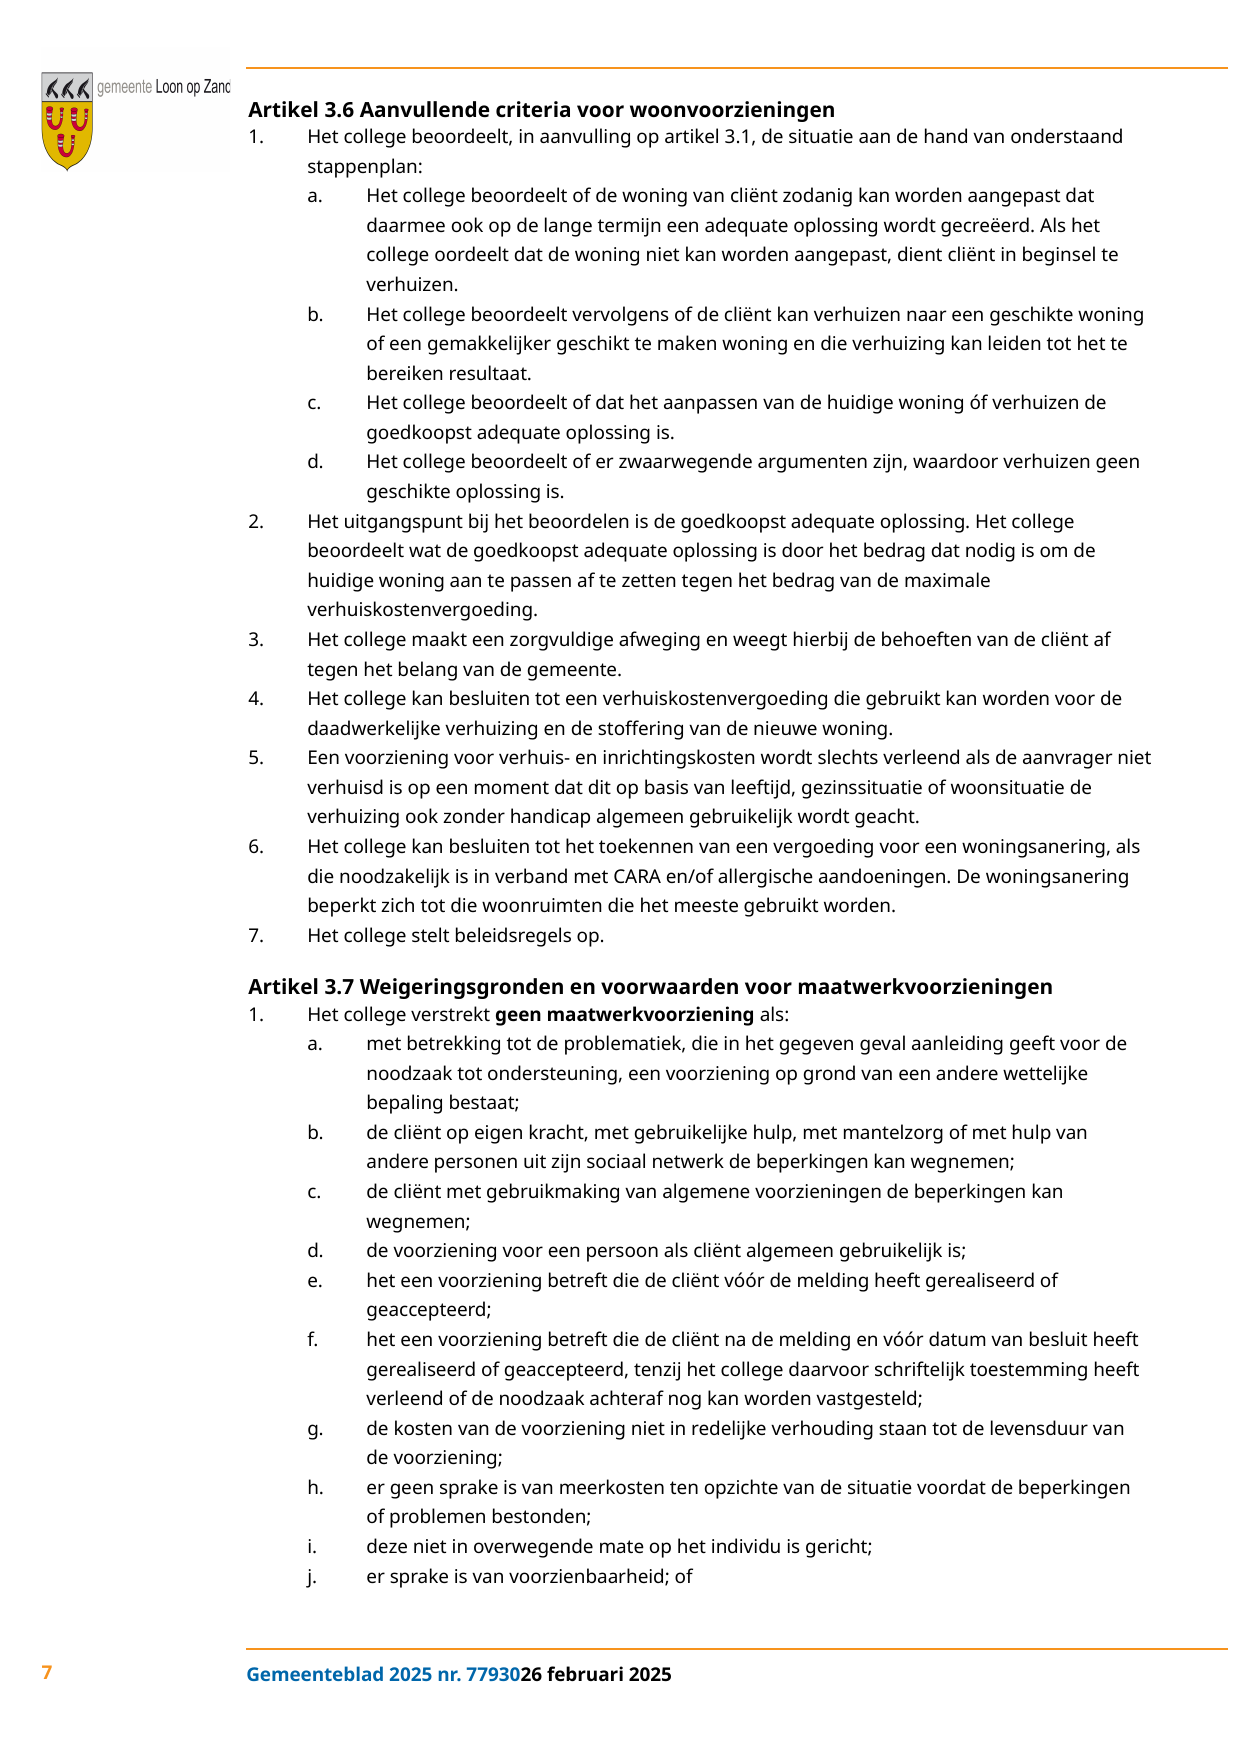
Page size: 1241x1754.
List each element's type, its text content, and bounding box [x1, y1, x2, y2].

list het een voorziening betreft die de cliënt na de melding en vóór datum van besluit heeft gerealiseerd of geaccepteerd, tenzij het college daarvoor schriftelijk toestemming heeft verleend of de noodzaak achteraf nog kan worden vastgesteld; [307, 1326, 1152, 1411]
list Het college beoordeelt of dat het aanpassen van de huidige woning óf verhuizen de goedkoopst adequate oplossing is. [307, 389, 1152, 445]
list Het college kan besluiten tot het toekennen van een vergoeding voor een woningsanering, als die noodzakelijk is in verband met CARA en/of allergische aandoeningen. De woningsanering beperkt zich tot die woonruimten die het meeste gebruikt worden. [248, 833, 1152, 918]
list Het college kan besluiten tot een verhuiskostenvergoeding die gebruikt kan worden voor de daadwerkelijke verhuizing en de stoffering van de nieuwe woning. [248, 685, 1152, 741]
list Het uitgangspunt bij het beoordelen is de goedkoopst adequate oplossing. Het college beoordeelt wat de goedkoopst adequate oplossing is door het bedrag dat nodig is om de huidige woning aan te passen af te zetten tegen het bedrag van de maximale verhuiskostenvergoeding. [248, 508, 1152, 622]
list deze niet in overwegende mate op het individu is gericht; [307, 1533, 1152, 1559]
picture [41, 47, 231, 172]
list met betrekking tot de problematiek, die in het gegeven geval aanleiding geeft voor de noodzaak tot ondersteuning, een voorziening op grond van een andere wettelijke bepaling bestaat; [307, 1030, 1152, 1115]
list er geen sprake is van meerkosten ten opzichte van de situatie voordat de beperkingen of problemen bestonden; [307, 1474, 1152, 1529]
list Het college maakt een zorgvuldige afweging en weegt hierbij de behoeften van de cliënt af tegen het belang van de gemeente. [248, 626, 1152, 681]
list het een voorziening betreft die de cliënt vóór de melding heeft gerealiseerd of geaccepteerd; [307, 1267, 1152, 1322]
list de kosten van de voorziening niet in redelijke verhouding staan tot de levensduur van de voorziening; [307, 1415, 1152, 1470]
list de voorziening voor een persoon als cliënt algemeen gebruikelijk is; [307, 1237, 1152, 1263]
text Artikel 3.6 Aanvullende criteria voor woonvoorzieningen [248, 95, 1152, 123]
list Een voorziening voor verhuis- en inrichtingskosten wordt slechts verleend als de aanvrager niet verhuisd is op een moment dat dit op basis van leeftijd, gezinssituatie of woonsituatie de verhuizing ook zonder handicap algemeen gebruikelijk wordt geacht. [248, 744, 1152, 829]
list Het college beoordeelt of de woning van cliënt zodanig kan worden aangepast dat daarmee ook op de lange termijn een adequate oplossing wordt gecreëerd. Als het college oordeelt dat de woning niet kan worden aangepast, dient cliënt in beginsel te verhuizen. [307, 182, 1152, 297]
list Het college beoordeelt vervolgens of de cliënt kan verhuizen naar een geschikte woning of een gemakkelijker geschikt te maken woning en die verhuizing kan leiden tot het te bereiken resultaat. [307, 301, 1152, 386]
list Het college beoordeelt, in aanvulling op artikel 3.1, de situatie aan de hand van onderstaand stappenplan: [248, 123, 1152, 178]
text Artikel 3.7 Weigeringsgronden en voorwaarden voor maatwerkvoorzieningen [248, 972, 1152, 1001]
list de cliënt op eigen kracht, met gebruikelijke hulp, met mantelzorg of met hulp van andere personen uit zijn sociaal netwerk de beperkingen kan wegnemen; [307, 1119, 1152, 1174]
list Het college verstrekt geen maatwerkvoorziening als: [248, 1001, 1152, 1027]
list er sprake is van voorzienbaarheid; of [307, 1563, 1152, 1589]
list Het college beoordeelt of er zwaarwegende argumenten zijn, waardoor verhuizen geen geschikte oplossing is. [307, 449, 1152, 504]
list de cliënt met gebruikmaking van algemene voorzieningen de beperkingen kan wegnemen; [307, 1178, 1152, 1234]
list Het college stelt beleidsregels op. [248, 922, 1152, 948]
